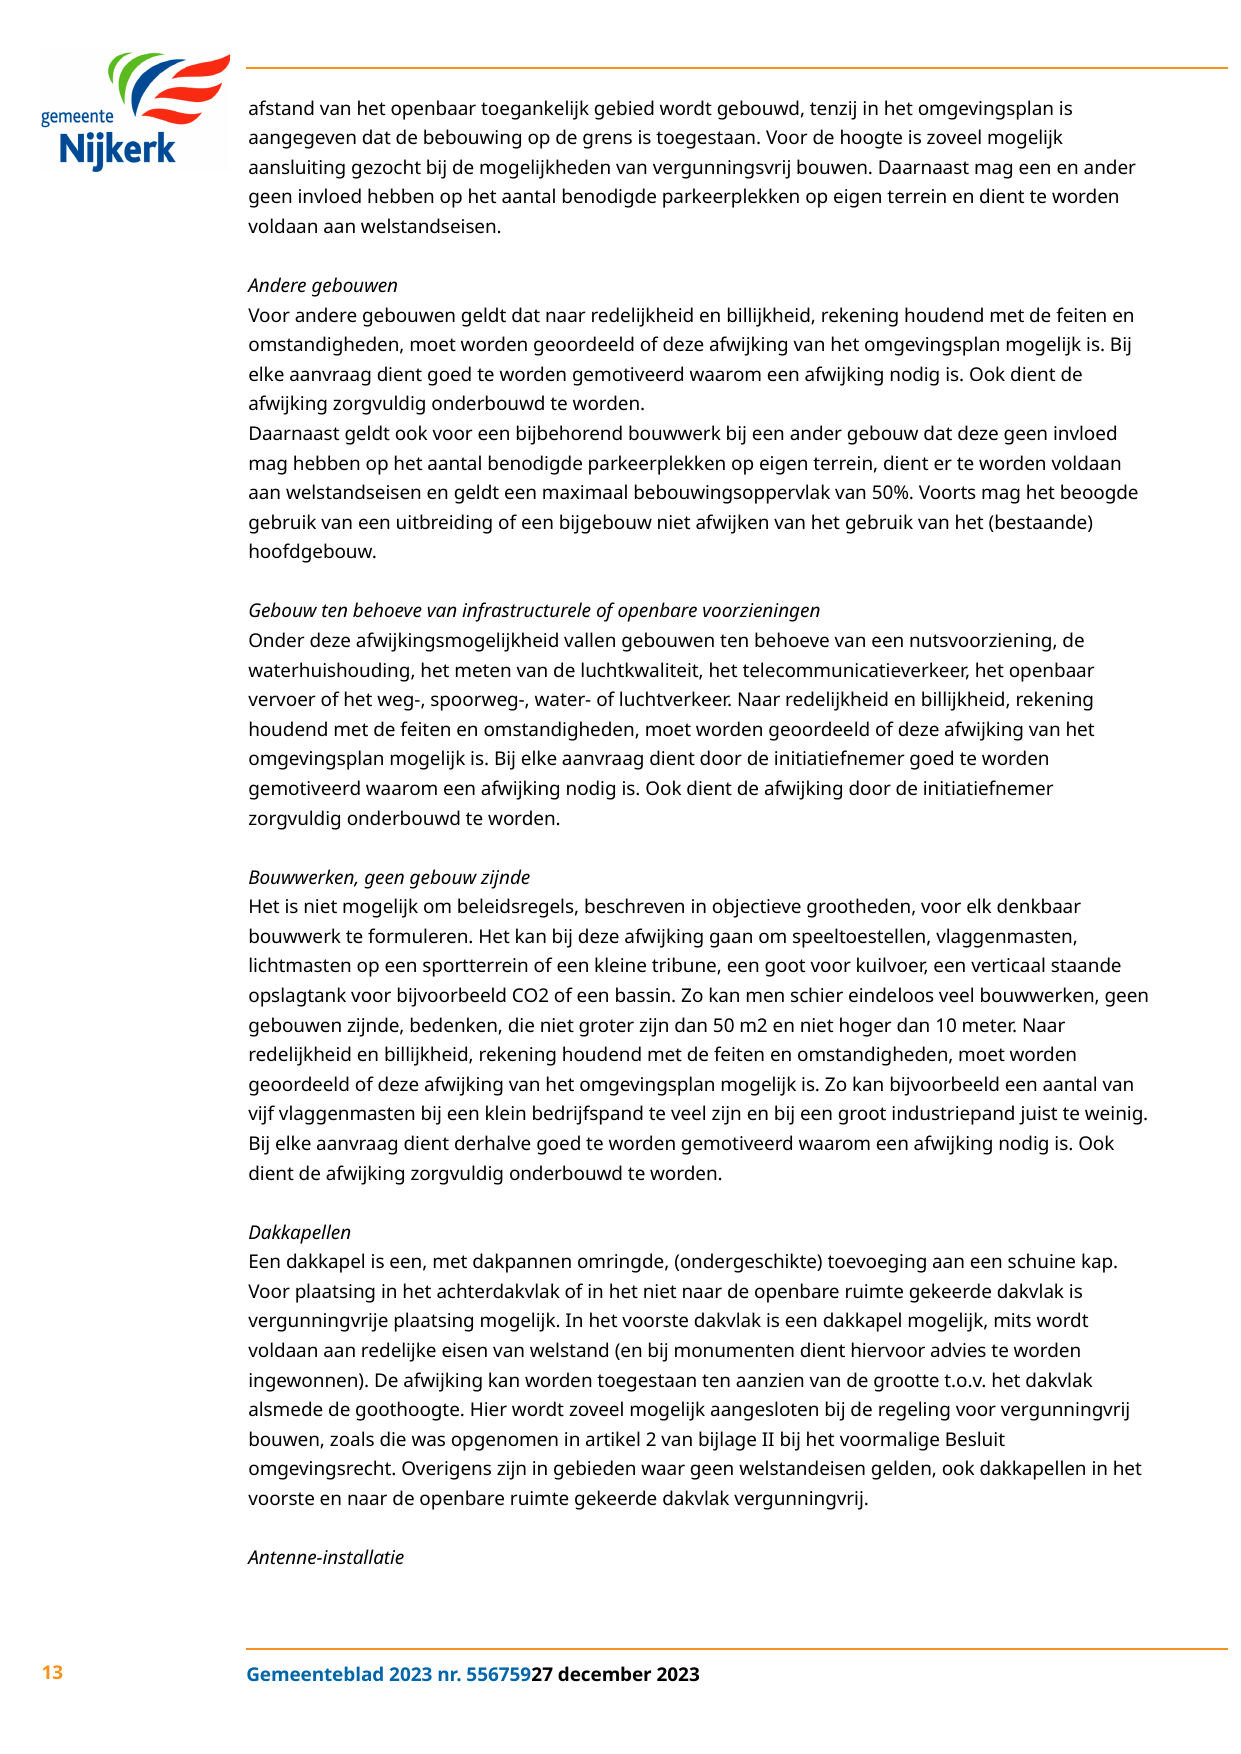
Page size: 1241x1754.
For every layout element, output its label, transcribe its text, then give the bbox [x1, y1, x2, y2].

text Onder deze afwijkingsmogelijkheid vallen gebouwen ten behoeve van een nutsvoorziening, de waterhuishouding, het meten van de luchtkwaliteit, het telecommunicatieverkeer, het openbaar vervoer of het weg-, spoorweg-, water- of luchtverkeer. Naar redelijkheid en billijkheid, rekening houdend met de feiten en omstandigheden, moet worden geoordeeld of deze afwijking van het omgevingsplan mogelijk is. Bij elke aanvraag dient door de initiatiefnemer goed te worden gemotiveerd waarom een afwijking nodig is. Ook dient de afwijking door de initiatiefnemer zorgvuldig onderbouwd te worden. [248, 627, 1152, 831]
text Antenne-installatie [248, 1544, 1152, 1570]
text Andere gebouwen [248, 272, 1152, 298]
text Het is niet mogelijk om beleidsregels, beschreven in objectieve grootheden, voor elk denkbaar bouwwerk te formuleren. Het kan bij deze afwijking gaan om speeltoestellen, vlaggenmasten, lichtmasten op een sportterrein of een kleine tribune, een goot voor kuilvoer, een verticaal staande opslagtank voor bijvoorbeeld CO2 of een bassin. Zo kan men schier eindeloos veel bouwwerken, geen gebouwen zijnde, bedenken, die niet groter zijn dan 50 m2 en niet hoger dan 10 meter. Naar redelijkheid en billijkheid, rekening houdend met de feiten en omstandigheden, moet worden geoordeeld of deze afwijking van het omgevingsplan mogelijk is. Zo kan bijvoorbeeld een aantal van vijf vlaggenmasten bij een klein bedrijfspand te veel zijn en bij een groot industriepand juist te weinig. Bij elke aanvraag dient derhalve goed te worden gemotiveerd waarom een afwijking nodig is. Ook dient de afwijking zorgvuldig onderbouwd te worden. [248, 893, 1152, 1186]
text Bouwwerken, geen gebouw zijnde [248, 864, 1152, 890]
text Voor andere gebouwen geldt dat naar redelijkheid en billijkheid, rekening houdend met de feiten en omstandigheden, moet worden geoordeeld of deze afwijking van het omgevingsplan mogelijk is. Bij elke aanvraag dient goed te worden gemotiveerd waarom een afwijking nodig is. Ook dient de afwijking zorgvuldig onderbouwd te worden. [248, 302, 1152, 416]
text Daarnaast geldt ook voor een bijbehorend bouwwerk bij een ander gebouw dat deze geen invloed mag hebben op het aantal benodigde parkeerplekken op eigen terrein, dient er te worden voldaan aan welstandseisen en geldt een maximaal bebouwingsoppervlak van 50%. Voorts mag het beoogde gebruik van een uitbreiding of een bijgebouw niet afwijken van het gebruik van het (bestaande) hoofdgebouw. [248, 420, 1152, 564]
text afstand van het openbaar toegankelijk gebied wordt gebouwd, tenzij in het omgevingsplan is aangegeven dat de bebouwing op de grens is toegestaan. Voor de hoogte is zoveel mogelijk aansluiting gezocht bij de mogelijkheden van vergunningsvrij bouwen. Daarnaast mag een en ander geen invloed hebben op het aantal benodigde parkeerplekken op eigen terrein en dient te worden voldaan aan welstandseisen. [248, 95, 1152, 239]
text Dakkapellen [248, 1219, 1152, 1245]
picture [41, 47, 231, 172]
text Gebouw ten behoeve van infrastructurele of openbare voorzieningen [248, 598, 1152, 623]
text Een dakkapel is een, met dakpannen omringde, (ondergeschikte) toevoeging aan een schuine kap. Voor plaatsing in het achterdakvlak of in het niet naar de openbare ruimte gekeerde dakvlak is vergunningvrije plaatsing mogelijk. In het voorste dakvlak is een dakkapel mogelijk, mits wordt voldaan aan redelijke eisen van welstand (en bij monumenten dient hiervoor advies te worden ingewonnen). De afwijking kan worden toegestaan ten aanzien van de grootte t.o.v. het dakvlak alsmede de goothoogte. Hier wordt zoveel mogelijk aangesloten bij de regeling voor vergunningvrij bouwen, zoals die was opgenomen in artikel 2 van bijlage II bij het voormalige Besluit omgevingsrecht. Overigens zijn in gebieden waar geen welstandeisen gelden, ook dakkapellen in het voorste en naar de openbare ruimte gekeerde dakvlak vergunningvrij. [248, 1248, 1152, 1511]
